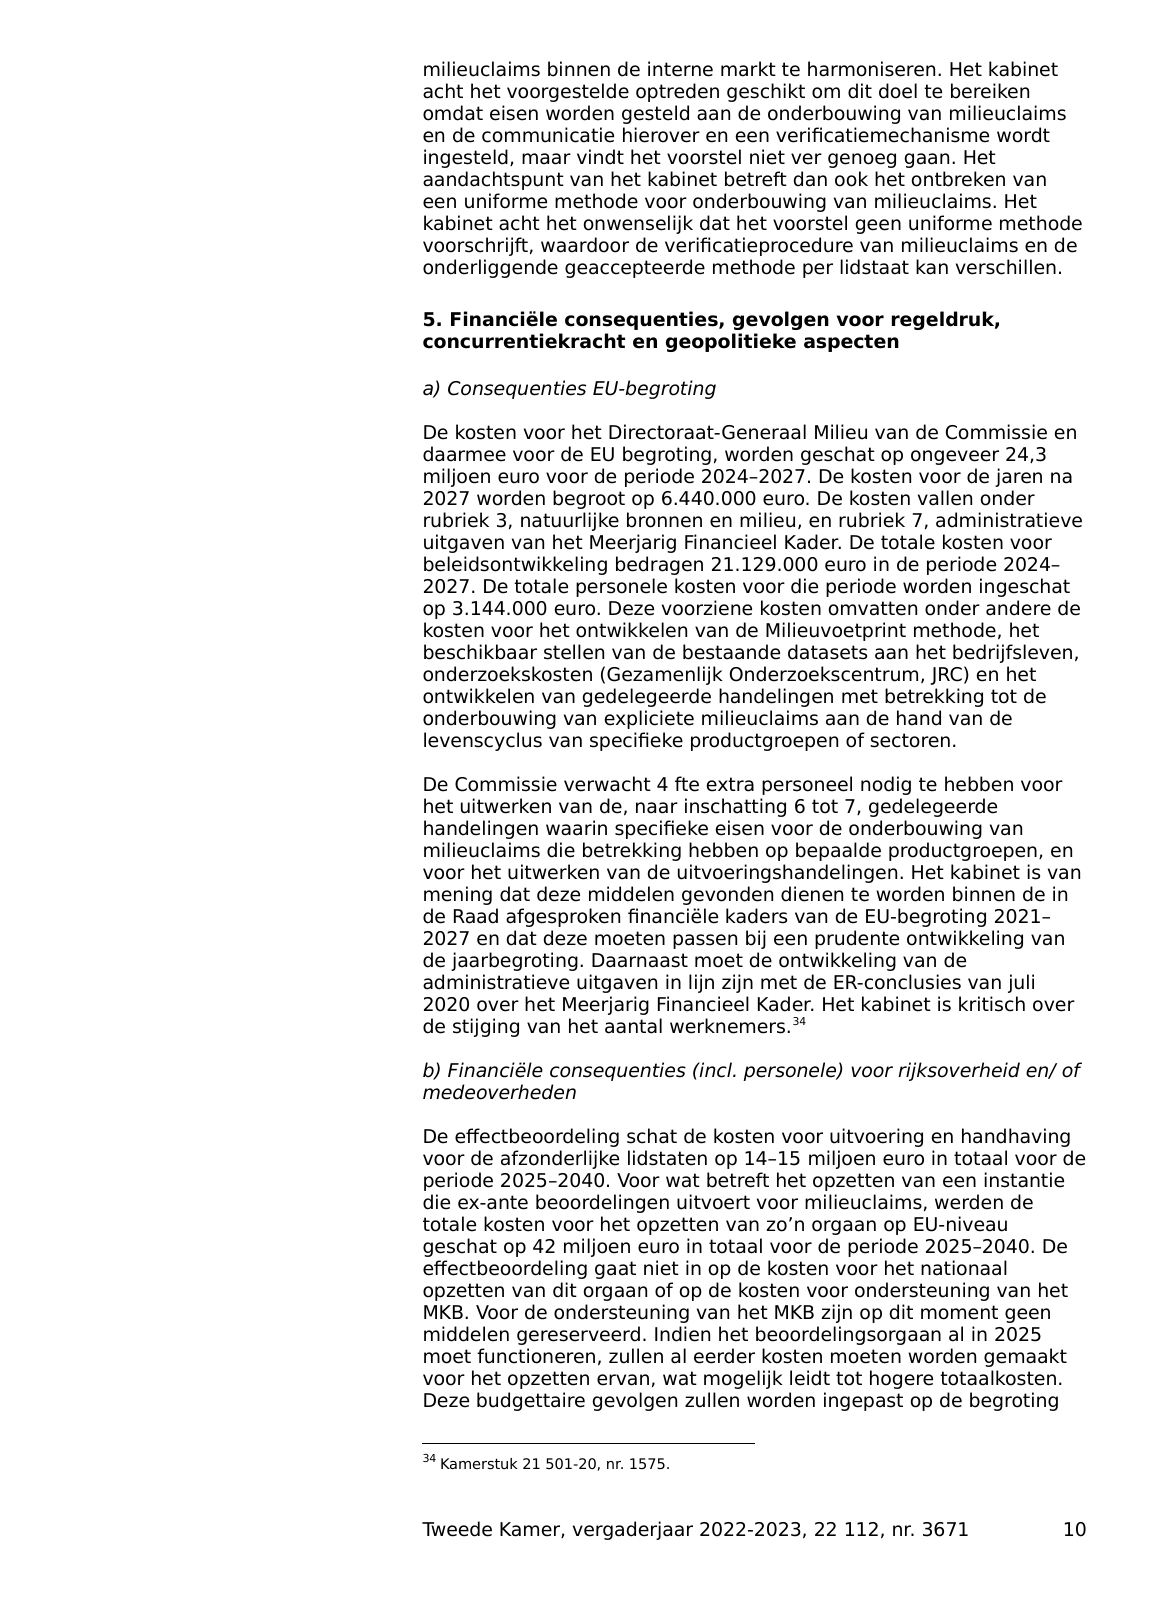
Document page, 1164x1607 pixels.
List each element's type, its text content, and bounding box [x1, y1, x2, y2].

subtitle 5. Financiële consequenties, gevolgen voor regeldruk, concurrentiekracht en geopolitieke aspecten [422, 309, 1087, 353]
text De kosten voor het Directoraat-Generaal Milieu van de Commissie en daarmee voor de EU begroting, worden geschat op ongeveer 24,3 miljoen euro voor de periode 2024–2027. De kosten voor de jaren na 2027 worden begroot op 6.440.000 euro. De kosten vallen onder rubriek 3, natuurlijke bronnen en milieu, en rubriek 7, administratieve uitgaven van het Meerjarig Financieel Kader. De totale kosten voor beleidsontwikkeling bedragen 21.129.000 euro in de periode 2024–2027. De totale personele kosten voor die periode worden ingeschat op 3.144.000 euro. Deze voorziene kosten omvatten onder andere de kosten voor het ontwikkelen van de Milieuvoetprint methode, het beschikbaar stellen van de bestaande datasets aan het bedrijfsleven, onderzoekskosten (Gezamenlijk Onderzoekscentrum, JRC) en het ontwikkelen van gedelegeerde handelingen met betrekking tot de onderbouwing van expliciete milieuclaims aan de hand van de levenscyclus van specifieke productgroepen of sectoren. [422, 422, 1087, 752]
text Kamerstuk 21 501-20, nr. 1575. [422, 1452, 1087, 1474]
text De effectbeoordeling schat de kosten voor uitvoering en handhaving voor de afzonderlijke lidstaten op 14–15 miljoen euro in totaal voor de periode 2025–2040. Voor wat betreft het opzetten van een instantie die ex-ante beoordelingen uitvoert voor milieuclaims, werden de totale kosten voor het opzetten van zo’n orgaan op EU-niveau geschat op 42 miljoen euro in totaal voor de periode 2025–2040. De effectbeoordeling gaat niet in op de kosten voor het nationaal opzetten van dit orgaan of op de kosten voor ondersteuning van het MKB. Voor de ondersteuning van het MKB zijn op dit moment geen middelen gereserveerd. Indien het beoordelingsorgaan al in 2025 moet functioneren, zullen al eerder kosten moeten worden gemaakt voor het opzetten ervan, wat mogelijk leidt tot hogere totaalkosten. Deze budgettaire gevolgen zullen worden ingepast op de begroting [422, 1126, 1087, 1412]
text milieuclaims binnen de interne markt te harmoniseren. Het kabinet acht het voorgestelde optreden geschikt om dit doel te bereiken omdat eisen worden gesteld aan de onderbouwing van milieuclaims en de communicatie hierover en een verificatiemechanisme wordt ingesteld, maar vindt het voorstel niet ver genoeg gaan. Het aandachtspunt van het kabinet betreft dan ook het ontbreken van een uniforme methode voor onderbouwing van milieuclaims. Het kabinet acht het onwenselijk dat het voorstel geen uniforme methode voorschrijft, waardoor de verificatieprocedure van milieuclaims en de onderliggende geaccepteerde methode per lidstaat kan verschillen. [422, 59, 1087, 279]
subtitle b) Financiële consequenties (incl. personele) voor rijksoverheid en/ of medeoverheden [422, 1060, 1087, 1104]
text De Commissie verwacht 4 fte extra personeel nodig te hebben voor het uitwerken van de, naar inschatting 6 tot 7, gedelegeerde handelingen waarin specifieke eisen voor de onderbouwing van milieuclaims die betrekking hebben op bepaalde productgroepen, en voor het uitwerken van de uitvoeringshandelingen. Het kabinet is van mening dat deze middelen gevonden dienen te worden binnen de in de Raad afgesproken financiële kaders van de EU-begroting 2021–2027 en dat deze moeten passen bij een prudente ontwikkeling van de jaarbegroting. Daarnaast moet de ontwikkeling van de administratieve uitgaven in lijn zijn met de ER-conclusies van juli 2020 over het Meerjarig Financieel Kader. Het kabinet is kritisch over de stijging van het aantal werknemers. [422, 774, 1087, 1038]
subtitle a) Consequenties EU-begroting [422, 378, 1087, 400]
